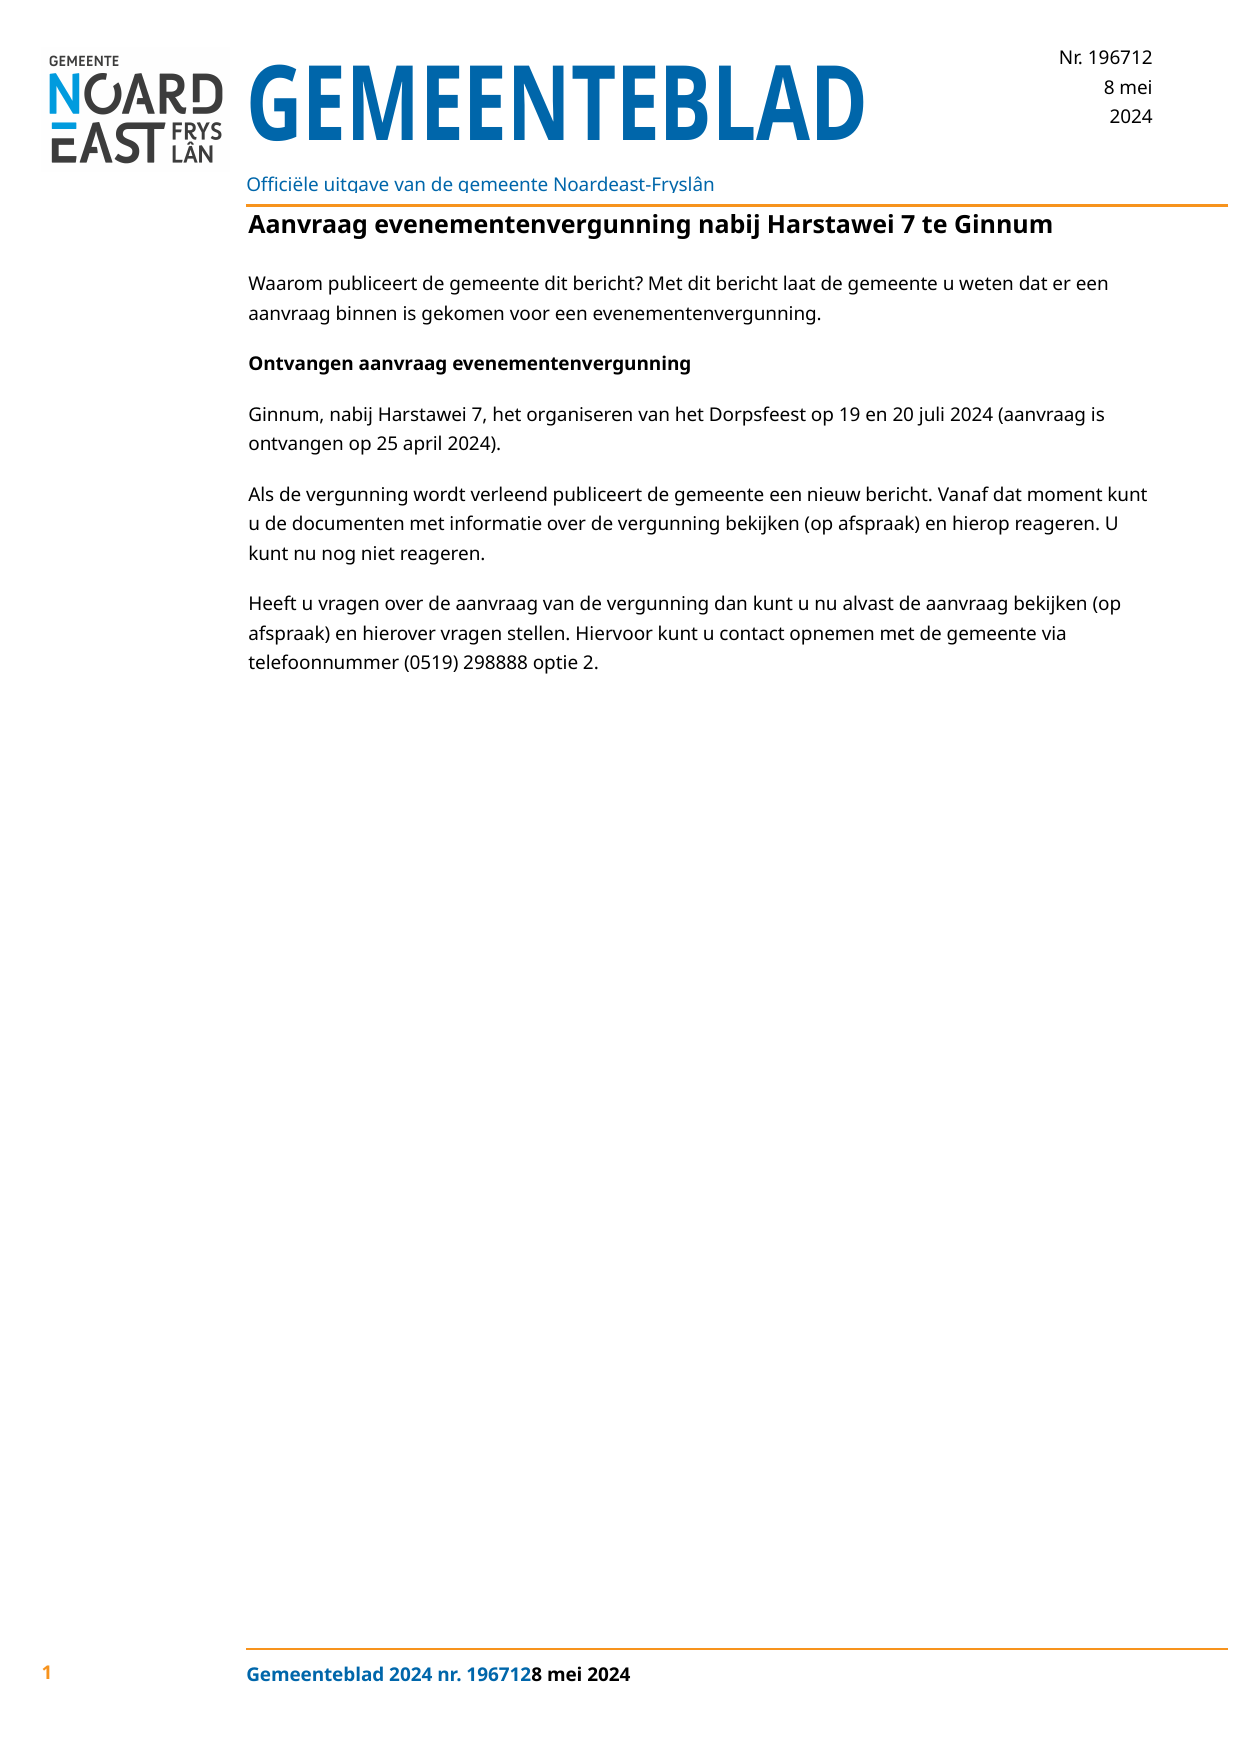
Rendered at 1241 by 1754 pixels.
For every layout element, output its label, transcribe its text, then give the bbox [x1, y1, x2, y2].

text Waarom publiceert de gemeente dit bericht? Met dit bericht laat de gemeente u weten dat er een aanvraag binnen is gekomen voor een evenementenvergunning. [248, 270, 1152, 326]
text Als de vergunning wordt verleend publiceert de gemeente een nieuw bericht. Vanaf dat moment kunt u de documenten met informatie over de vergunning bekijken (op afspraak) en hierop reageren. U kunt nu nog niet reageren. [248, 481, 1152, 566]
picture [41, 47, 231, 172]
text Aanvraag evenementenvergunning nabij Harstawei 7 te Ginnum [248, 207, 1152, 241]
text Ontvangen aanvraag evenementenvergunning [248, 350, 1152, 376]
text Heeft u vragen over de aanvraag van de vergunning dan kunt u nu alvast de aanvraag bekijken (op afspraak) en hierover vragen stellen. Hiervoor kunt u contact opnemen met de gemeente via telefoonnummer (0519) 298888 optie 2. [248, 590, 1152, 675]
text Ginnum, nabij Harstawei 7, het organiseren van het Dorpsfeest op 19 en 20 juli 2024 (aanvraag is ontvangen op 25 april 2024). [248, 401, 1152, 456]
